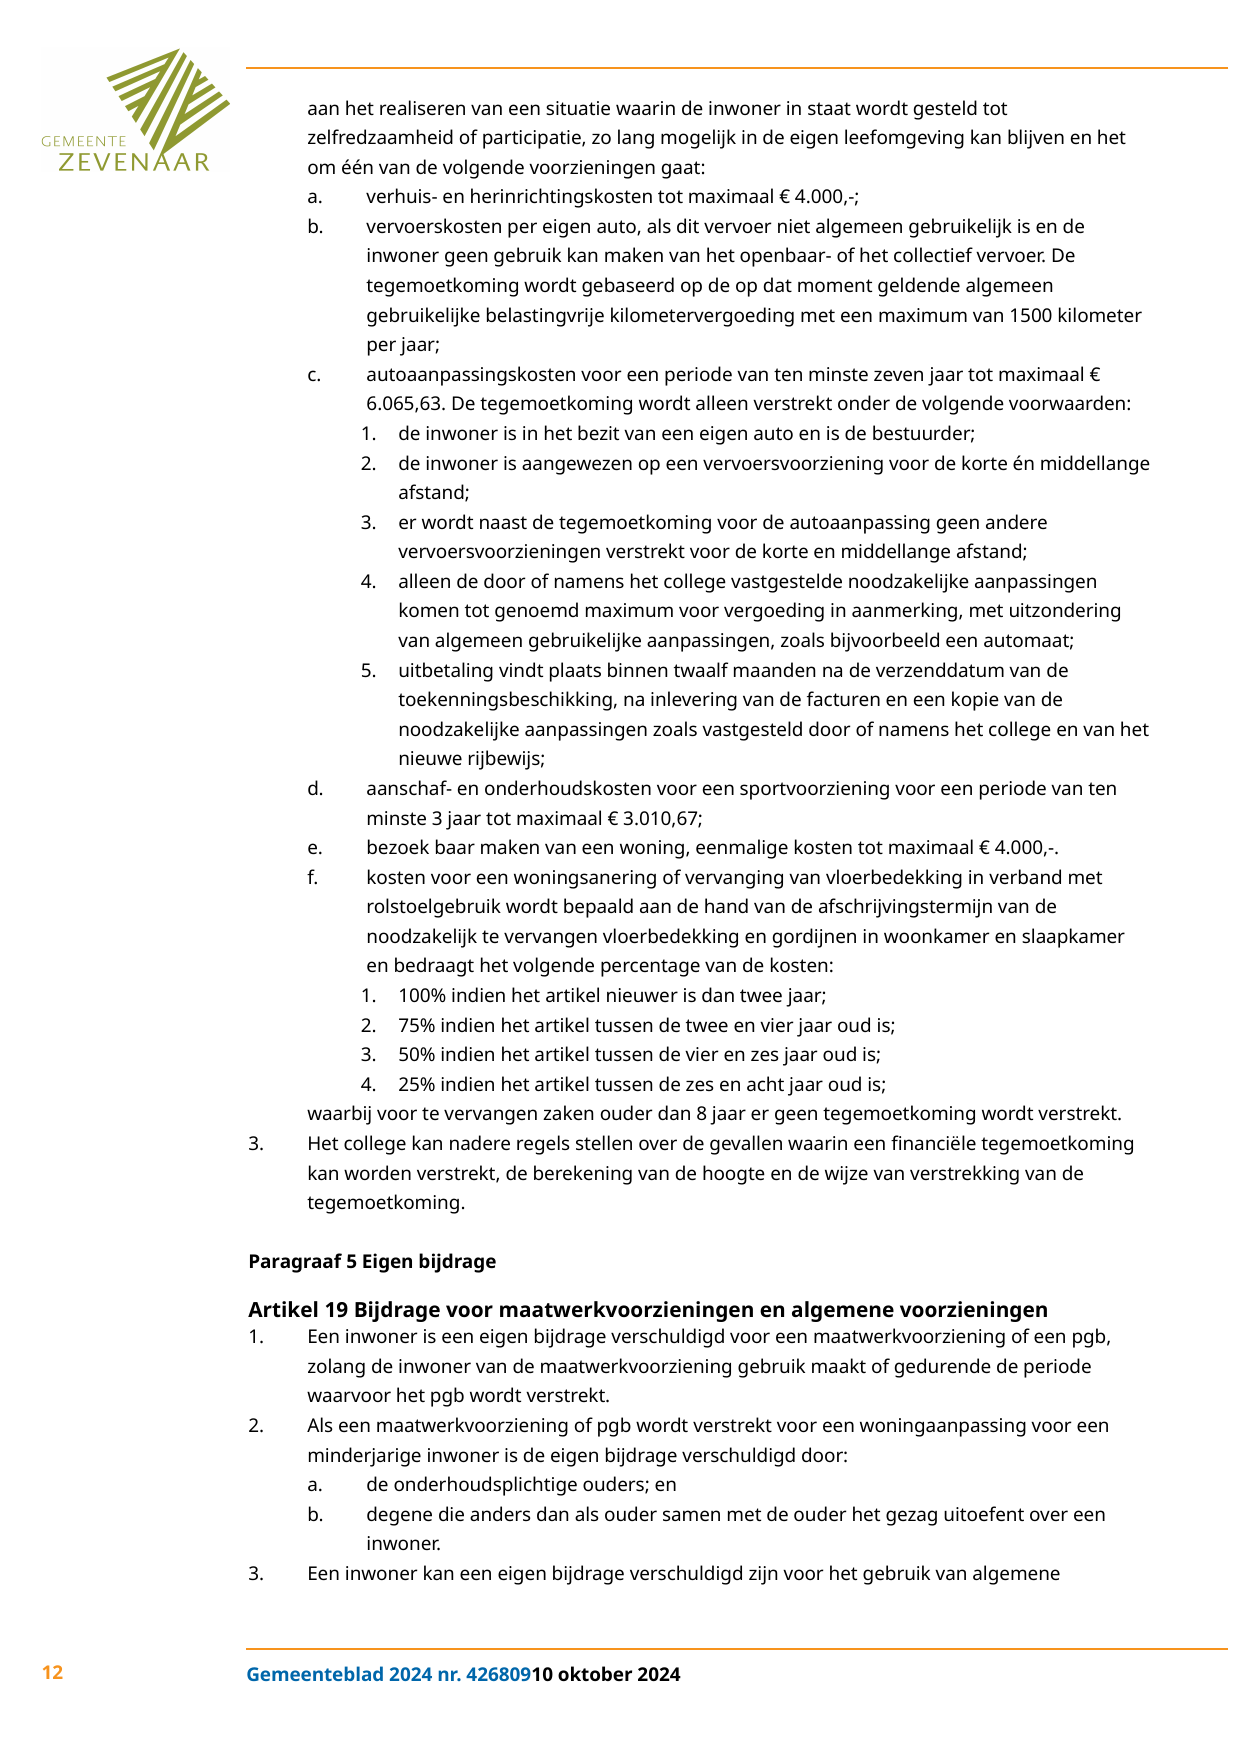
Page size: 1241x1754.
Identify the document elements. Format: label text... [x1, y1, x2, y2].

list de inwoner is in het bezit van een eigen auto en is de bestuurder; [361, 420, 1152, 446]
text Artikel 19 Bijdrage voor maatwerkvoorzieningen en algemene voorzieningen [248, 1295, 1152, 1323]
list 75% indien het artikel tussen de twee en vier jaar oud is; [361, 1012, 1152, 1038]
list aan het realiseren van een situatie waarin de inwoner in staat wordt gesteld tot zelfredzaamheid of participatie, zo lang mogelijk in de eigen leefomgeving kan blijven en het om één van de volgende voorzieningen gaat: [248, 95, 1152, 180]
list 25% indien het artikel tussen de zes en acht jaar oud is; [361, 1071, 1152, 1097]
list de onderhoudsplichtige ouders; en [307, 1471, 1152, 1497]
text Paragraaf 5 Eigen bijdrage [248, 1248, 1152, 1274]
list uitbetaling vindt plaats binnen twaalf maanden na de verzenddatum van de toekenningsbeschikking, na inlevering van de facturen en een kopie van de noodzakelijke aanpassingen zoals vastgesteld door of namens het college en van het nieuwe rijbewijs; [361, 657, 1152, 771]
list kosten voor een woningsanering of vervanging van vloerbedekking in verband met rolstoelgebruik wordt bepaald aan de hand van de afschrijvingstermijn van de noodzakelijk te vervangen vloerbedekking en gordijnen in woonkamer en slaapkamer en bedraagt het volgende percentage van de kosten: [307, 864, 1152, 978]
list degene die anders dan als ouder samen met de ouder het gezag uitoefent over een inwoner. [307, 1501, 1152, 1556]
list alleen de door of namens het college vastgestelde noodzakelijke aanpassingen komen tot genoemd maximum voor vergoeding in aanmerking, met uitzondering van algemeen gebruikelijke aanpassingen, zoals bijvoorbeeld een automaat; [361, 568, 1152, 653]
list aanschaf- en onderhoudskosten voor een sportvoorziening voor een periode van ten minste 3 jaar tot maximaal € 3.010,67; [307, 775, 1152, 831]
list Een inwoner kan een eigen bijdrage verschuldigd zijn voor het gebruik van algemene [248, 1560, 1152, 1586]
list Als een maatwerkvoorziening of pgb wordt verstrekt voor een woningaanpassing voor een minderjarige inwoner is de eigen bijdrage verschuldigd door: [248, 1412, 1152, 1468]
list autoaanpassingskosten voor een periode van ten minste zeven jaar tot maximaal € 6.065,63. De tegemoetkoming wordt alleen verstrekt onder de volgende voorwaarden: [307, 361, 1152, 416]
list de inwoner is aangewezen op een vervoersvoorziening voor de korte én middellange afstand; [361, 450, 1152, 505]
list er wordt naast de tegemoetkoming voor de autoaanpassing geen andere vervoersvoorzieningen verstrekt voor de korte en middellange afstand; [361, 509, 1152, 564]
list Het college kan nadere regels stellen over de gevallen waarin een financiële tegemoetkoming kan worden verstrekt, de berekening van de hoogte en de wijze van verstrekking van de tegemoetkoming. [248, 1130, 1152, 1215]
list bezoek baar maken van een woning, eenmalige kosten tot maximaal € 4.000,-. [307, 834, 1152, 860]
list Een inwoner is een eigen bijdrage verschuldigd voor een maatwerkvoorziening of een pgb, zolang de inwoner van de maatwerkvoorziening gebruik maakt of gedurende de periode waarvoor het pgb wordt verstrekt. [248, 1323, 1152, 1408]
list vervoerskosten per eigen auto, als dit vervoer niet algemeen gebruikelijk is en de inwoner geen gebruik kan maken van het openbaar- of het collectief vervoer. De tegemoetkoming wordt gebaseerd op de op dat moment geldende algemeen gebruikelijke belastingvrije kilometervergoeding met een maximum van 1500 kilometer per jaar; [307, 213, 1152, 357]
list verhuis- en herinrichtingskosten tot maximaal € 4.000,-; [307, 183, 1152, 209]
picture [41, 47, 231, 172]
list 100% indien het artikel nieuwer is dan twee jaar; [361, 982, 1152, 1008]
list 50% indien het artikel tussen de vier en zes jaar oud is; [361, 1041, 1152, 1067]
list waarbij voor te vervangen zaken ouder dan 8 jaar er geen tegemoetkoming wordt verstrekt. [248, 1101, 1152, 1126]
